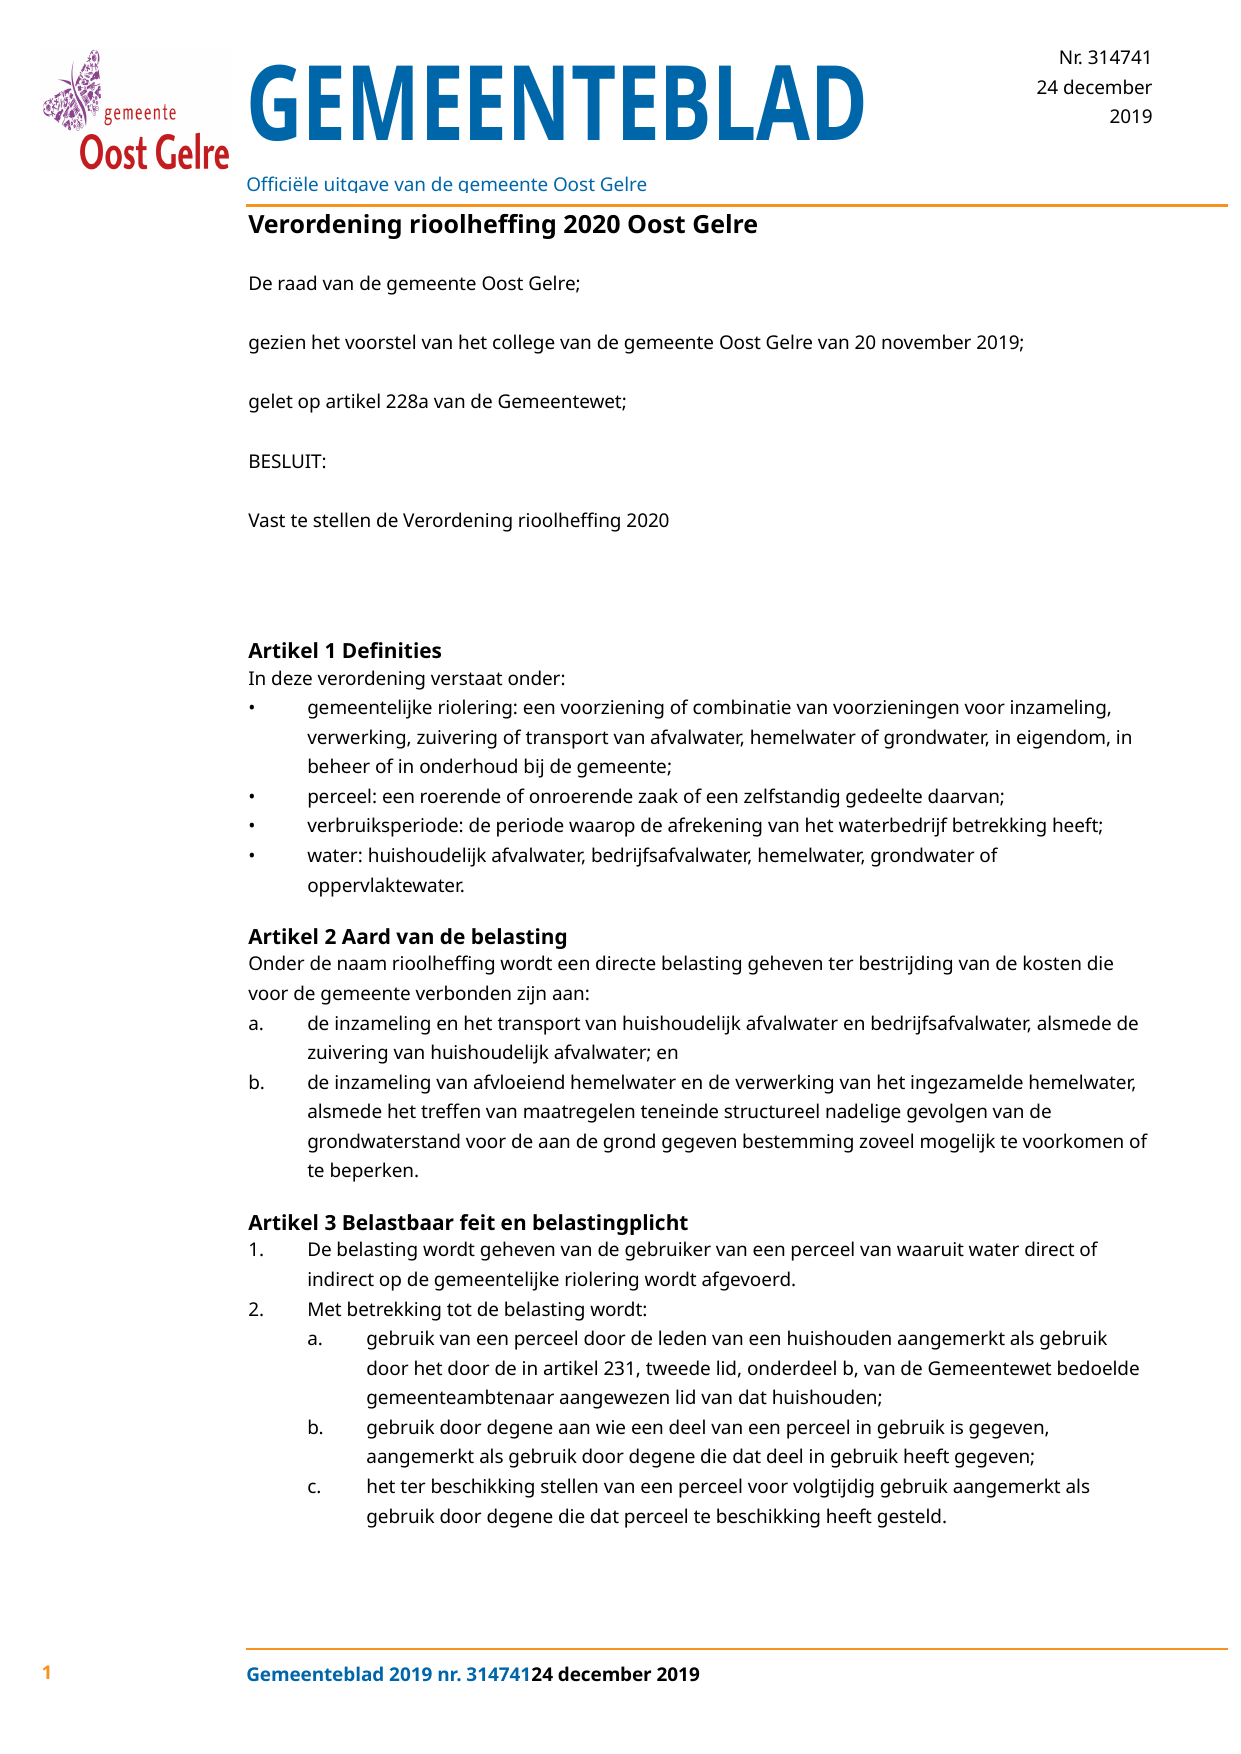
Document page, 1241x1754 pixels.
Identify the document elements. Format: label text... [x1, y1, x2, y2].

text BESLUIT: [248, 448, 1152, 473]
list gemeentelijke riolering: een voorziening of combinatie van voorzieningen voor inzameling, verwerking, zuivering of transport van afvalwater, hemelwater of grondwater, in eigendom, in beheer of in onderhoud bij de gemeente; [248, 694, 1152, 779]
list perceel: een roerende of onroerende zaak of een zelfstandig gedeelte daarvan; [248, 783, 1152, 809]
text gelet op artikel 228a van de Gemeentewet; [248, 389, 1152, 414]
list De belasting wordt geheven van de gebruiker van een perceel van waaruit water direct of indirect op de gemeentelijke riolering wordt afgevoerd. [248, 1237, 1152, 1292]
list Met betrekking tot de belasting wordt: [248, 1296, 1152, 1321]
text Onder de naam rioolheffing wordt een directe belasting geheven ter bestrijding van de kosten die voor de gemeente verbonden zijn aan: [248, 951, 1152, 1006]
picture [41, 47, 231, 172]
text Artikel 3 Belastbaar feit en belastingplicht [248, 1208, 1152, 1237]
text In deze verordening verstaat onder: [248, 665, 1152, 690]
text De raad van de gemeente Oost Gelre; [248, 270, 1152, 296]
list het ter beschikking stellen van een perceel voor volgtijdig gebruik aangemerkt als gebruik door degene die dat perceel te beschikking heeft gesteld. [307, 1473, 1152, 1528]
text gezien het voorstel van het college van de gemeente Oost Gelre van 20 november 2019; [248, 329, 1152, 355]
text Artikel 1 Definities [248, 636, 1152, 665]
list gebruik door degene aan wie een deel van een perceel in gebruik is gegeven, aangemerkt als gebruik door degene die dat deel in gebruik heeft gegeven; [307, 1414, 1152, 1469]
list gebruik van een perceel door de leden van een huishouden aangemerkt als gebruik door het door de in artikel 231, tweede lid, onderdeel b, van de Gemeentewet bedoelde gemeenteambtenaar aangewezen lid van dat huishouden; [307, 1325, 1152, 1410]
list verbruiksperiode: de periode waarop de afrekening van het waterbedrijf betrekking heeft; [248, 813, 1152, 838]
list de inzameling en het transport van huishoudelijk afvalwater en bedrijfsafvalwater, alsmede de zuivering van huishoudelijk afvalwater; en [248, 1010, 1152, 1065]
text Vast te stellen de Verordening rioolheffing 2020 [248, 507, 1152, 533]
list de inzameling van afvloeiend hemelwater en de verwerking van het ingezamelde hemelwater, alsmede het treffen van maatregelen teneinde structureel nadelige gevolgen van de grondwaterstand voor de aan de grond gegeven bestemming zoveel mogelijk te voorkomen of te beperken. [248, 1069, 1152, 1183]
list water: huishoudelijk afvalwater, bedrijfsafvalwater, hemelwater, grondwater of oppervlaktewater. [248, 842, 1152, 897]
text Artikel 2 Aard van de belasting [248, 922, 1152, 951]
text Verordening rioolheffing 2020 Oost Gelre [248, 207, 1152, 241]
